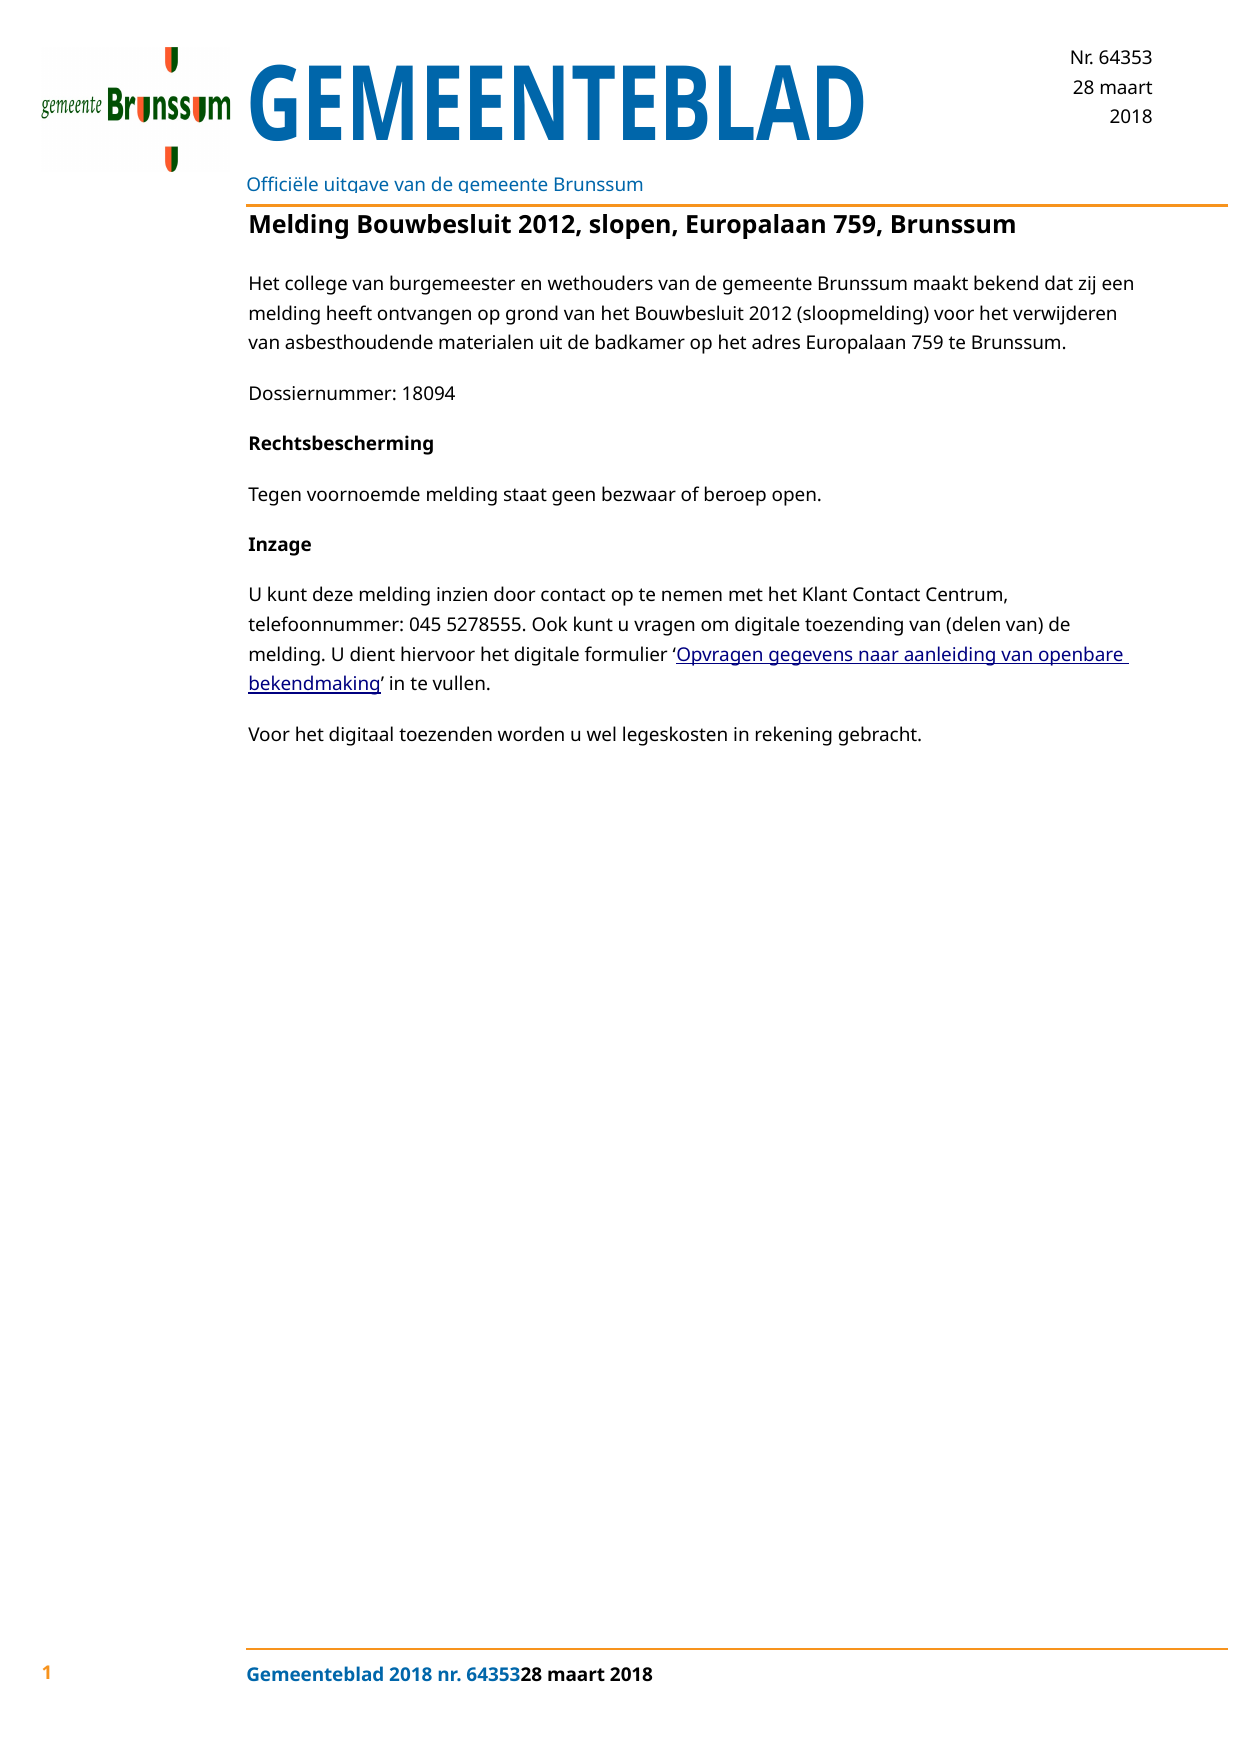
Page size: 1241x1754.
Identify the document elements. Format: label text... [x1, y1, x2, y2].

text Het college van burgemeester en wethouders van de gemeente Brunssum maakt bekend dat zij een melding heeft ontvangen op grond van het Bouwbesluit 2012 (sloopmelding) voor het verwijderen van asbesthoudende materialen uit de badkamer op het adres Europalaan 759 te Brunssum. [248, 270, 1152, 355]
picture [41, 47, 231, 172]
text Tegen voornoemde melding staat geen bezwaar of beroep open. [248, 481, 1152, 506]
text Dossiernummer: 18094 [248, 380, 1152, 406]
text U kunt deze melding inzien door contact op te nemen met het Klant Contact Centrum, telefoonnummer: 045 5278555. Ook kunt u vragen om digitale toezending van (delen van) de melding. U dient hiervoor het digitale formulier ‘Opvragen gegevens naar aanleiding van openbare bekendmaking’ in te vullen. [248, 582, 1152, 696]
text Melding Bouwbesluit 2012, slopen, Europalaan 759, Brunssum [248, 207, 1152, 241]
text Inzage [248, 531, 1152, 557]
text Rechtsbescherming [248, 430, 1152, 456]
text Voor het digitaal toezenden worden u wel legeskosten in rekening gebracht. [248, 721, 1152, 746]
